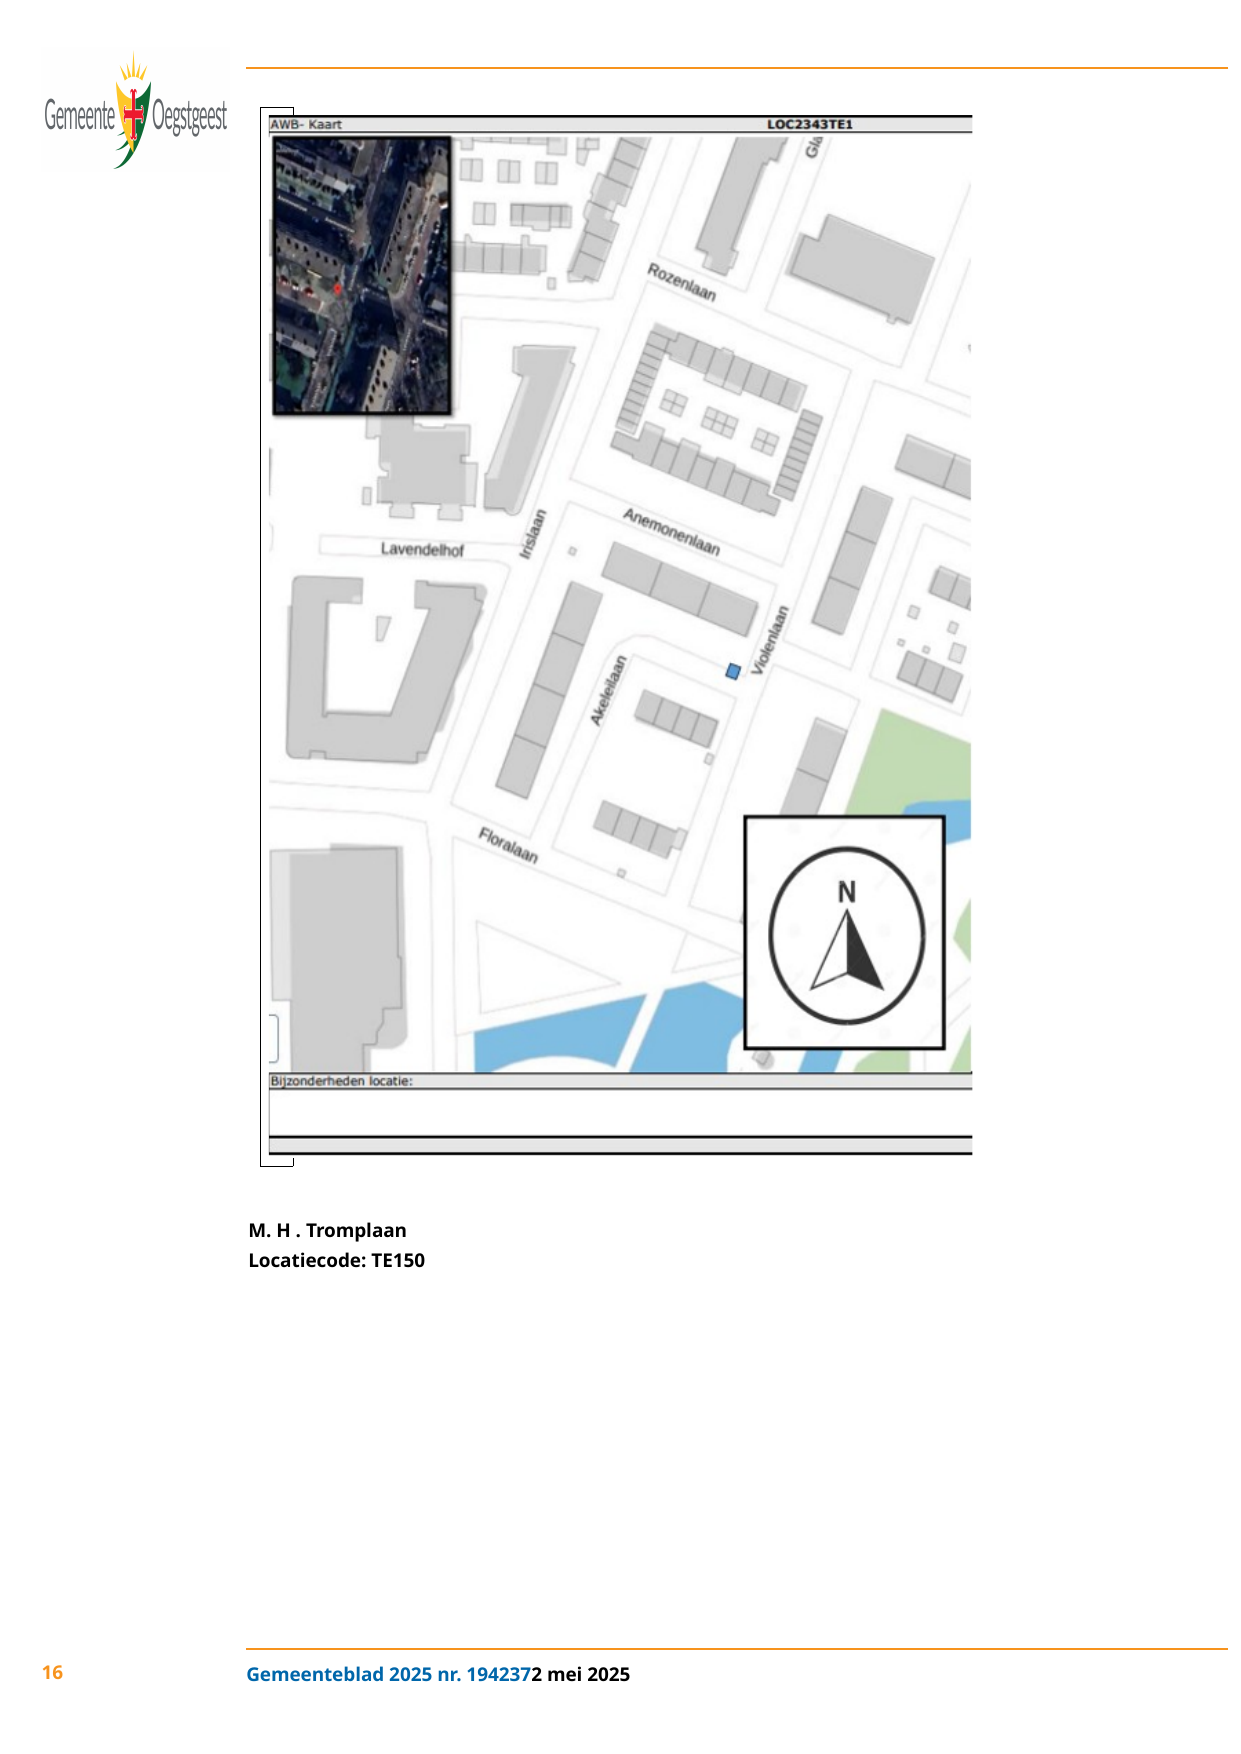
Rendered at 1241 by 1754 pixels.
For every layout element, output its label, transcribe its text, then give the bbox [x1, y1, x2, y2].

picture [41, 47, 231, 172]
picture [268, 115, 978, 1158]
text Locatiecode: TE150 [248, 1247, 1152, 1273]
text M. H . Tromplaan [248, 1217, 1152, 1243]
